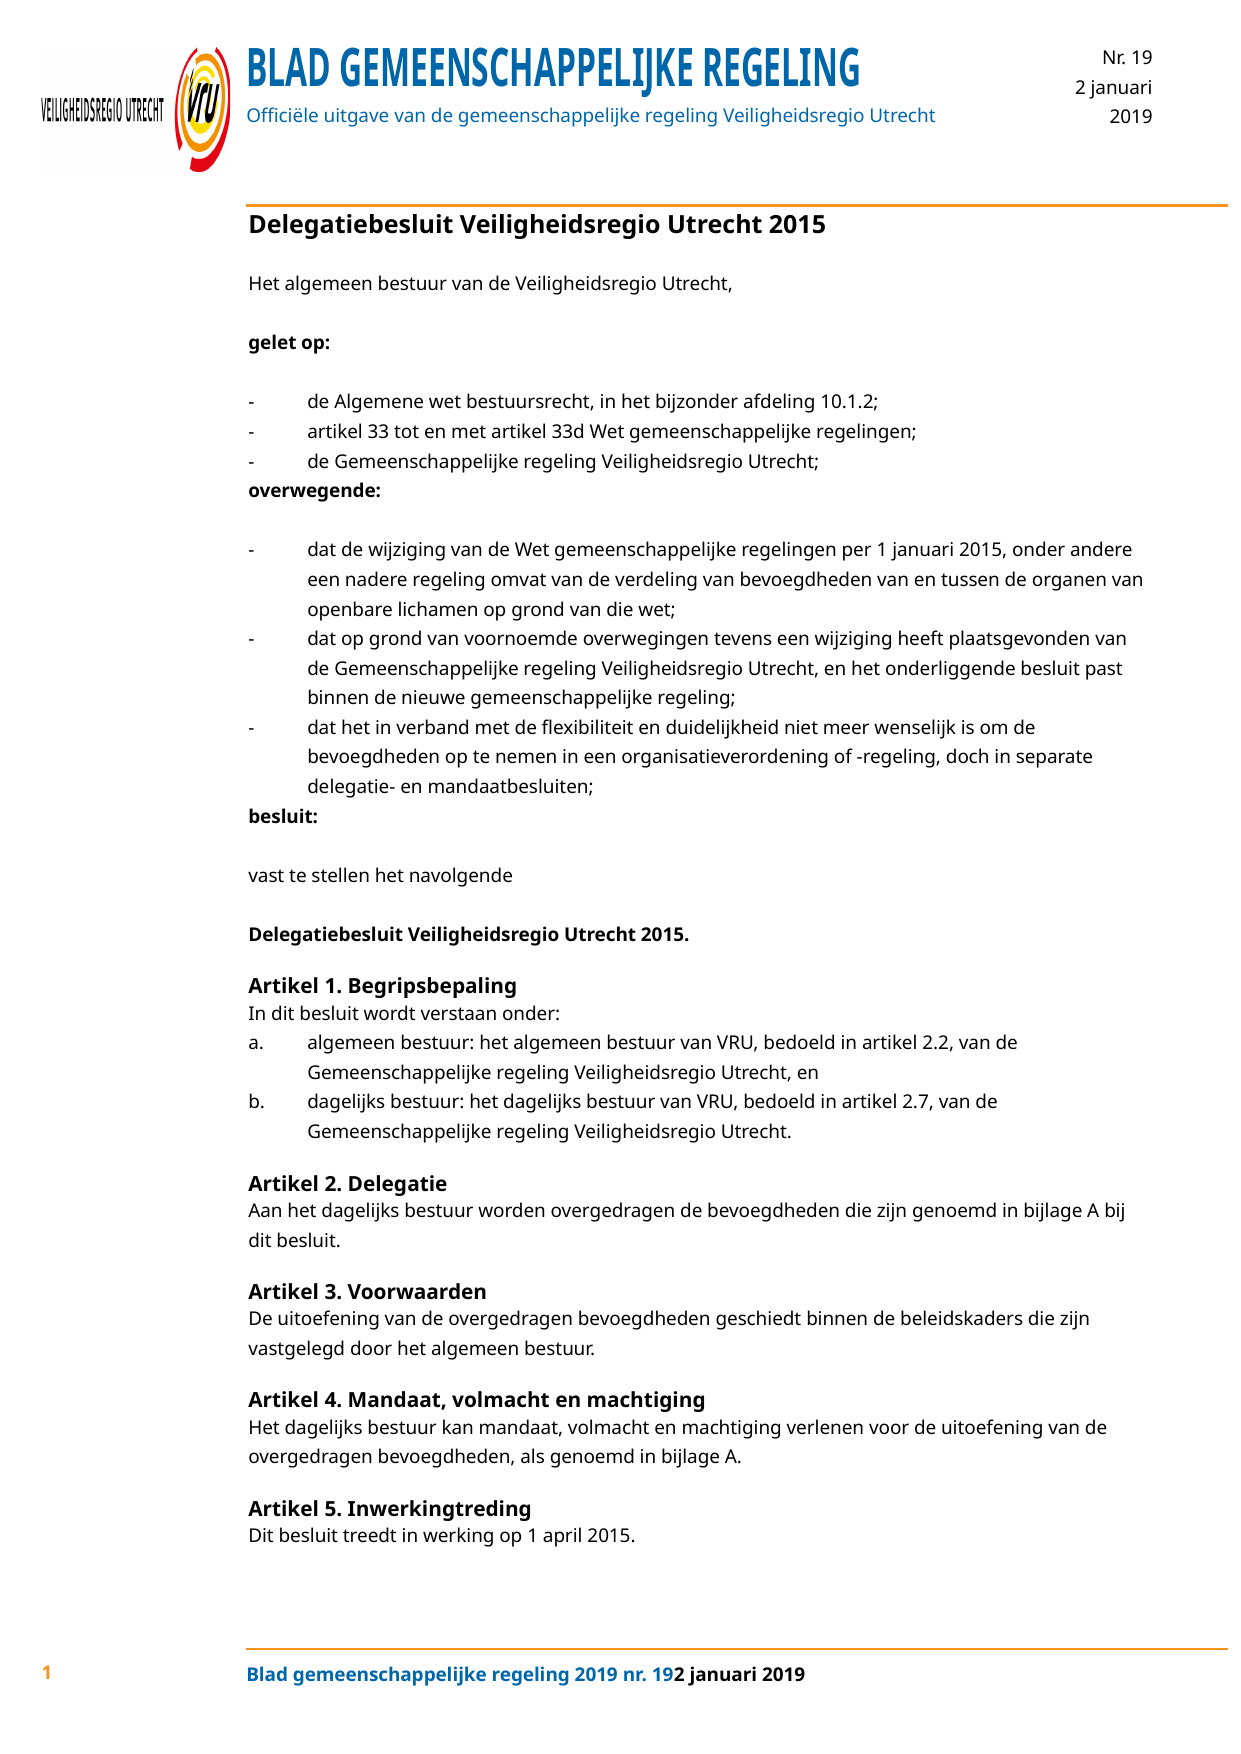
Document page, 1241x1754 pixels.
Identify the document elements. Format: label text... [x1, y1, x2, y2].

text besluit: [248, 803, 1152, 828]
list dat de wijziging van de Wet gemeenschappelijke regelingen per 1 januari 2015, onder andere een nadere regeling omvat van de verdeling van bevoegdheden van en tussen de organen van openbare lichamen op grond van die wet; [248, 537, 1152, 621]
text overwegende: [248, 477, 1152, 503]
list artikel 33 tot en met artikel 33d Wet gemeenschappelijke regelingen; [248, 418, 1152, 444]
text Artikel 1. Begripsbepaling [248, 972, 1152, 1000]
text Delegatiebesluit Veiligheidsregio Utrecht 2015. [248, 921, 1152, 947]
list de Gemeenschappelijke regeling Veiligheidsregio Utrecht; [248, 448, 1152, 473]
text De uitoefening van de overgedragen bevoegdheden geschiedt binnen de beleidskaders die zijn vastgelegd door het algemeen bestuur. [248, 1306, 1152, 1361]
list dat het in verband met de flexibiliteit en duidelijkheid niet meer wenselijk is om de bevoegdheden op te nemen in een organisatieverordening of -regeling, doch in separate delegatie- en mandaatbesluiten; [248, 714, 1152, 799]
text In dit besluit wordt verstaan onder: [248, 1000, 1152, 1026]
text vast te stellen het navolgende [248, 862, 1152, 888]
text Artikel 3. Voorwaarden [248, 1277, 1152, 1306]
text Artikel 4. Mandaat, volmacht en machtiging [248, 1386, 1152, 1414]
text Aan het dagelijks bestuur worden overgedragen de bevoegdheden die zijn genoemd in bijlage A bij dit besluit. [248, 1197, 1152, 1252]
text Dit besluit treedt in werking op 1 april 2015. [248, 1522, 1152, 1548]
text Delegatiebesluit Veiligheidsregio Utrecht 2015 [248, 207, 1152, 241]
text gelet op: [248, 329, 1152, 355]
text Het dagelijks bestuur kan mandaat, volmacht en machtiging verlenen voor de uitoefening van de overgedragen bevoegdheden, als genoemd in bijlage A. [248, 1414, 1152, 1469]
text Artikel 2. Delegatie [248, 1169, 1152, 1197]
list de Algemene wet bestuursrecht, in het bijzonder afdeling 10.1.2; [248, 389, 1152, 414]
text Artikel 5. Inwerkingtreding [248, 1494, 1152, 1522]
list dagelijks bestuur: het dagelijks bestuur van VRU, bedoeld in artikel 2.7, van de Gemeenschappelijke regeling Veiligheidsregio Utrecht. [248, 1089, 1152, 1144]
list dat op grond van voornoemde overwegingen tevens een wijziging heeft plaatsgevonden van de Gemeenschappelijke regeling Veiligheidsregio Utrecht, en het onderliggende besluit past binnen de nieuwe gemeenschappelijke regeling; [248, 625, 1152, 710]
text Het algemeen bestuur van de Veiligheidsregio Utrecht, [248, 270, 1152, 296]
picture [41, 47, 231, 172]
list algemeen bestuur: het algemeen bestuur van VRU, bedoeld in artikel 2.2, van de Gemeenschappelijke regeling Veiligheidsregio Utrecht, en [248, 1029, 1152, 1085]
